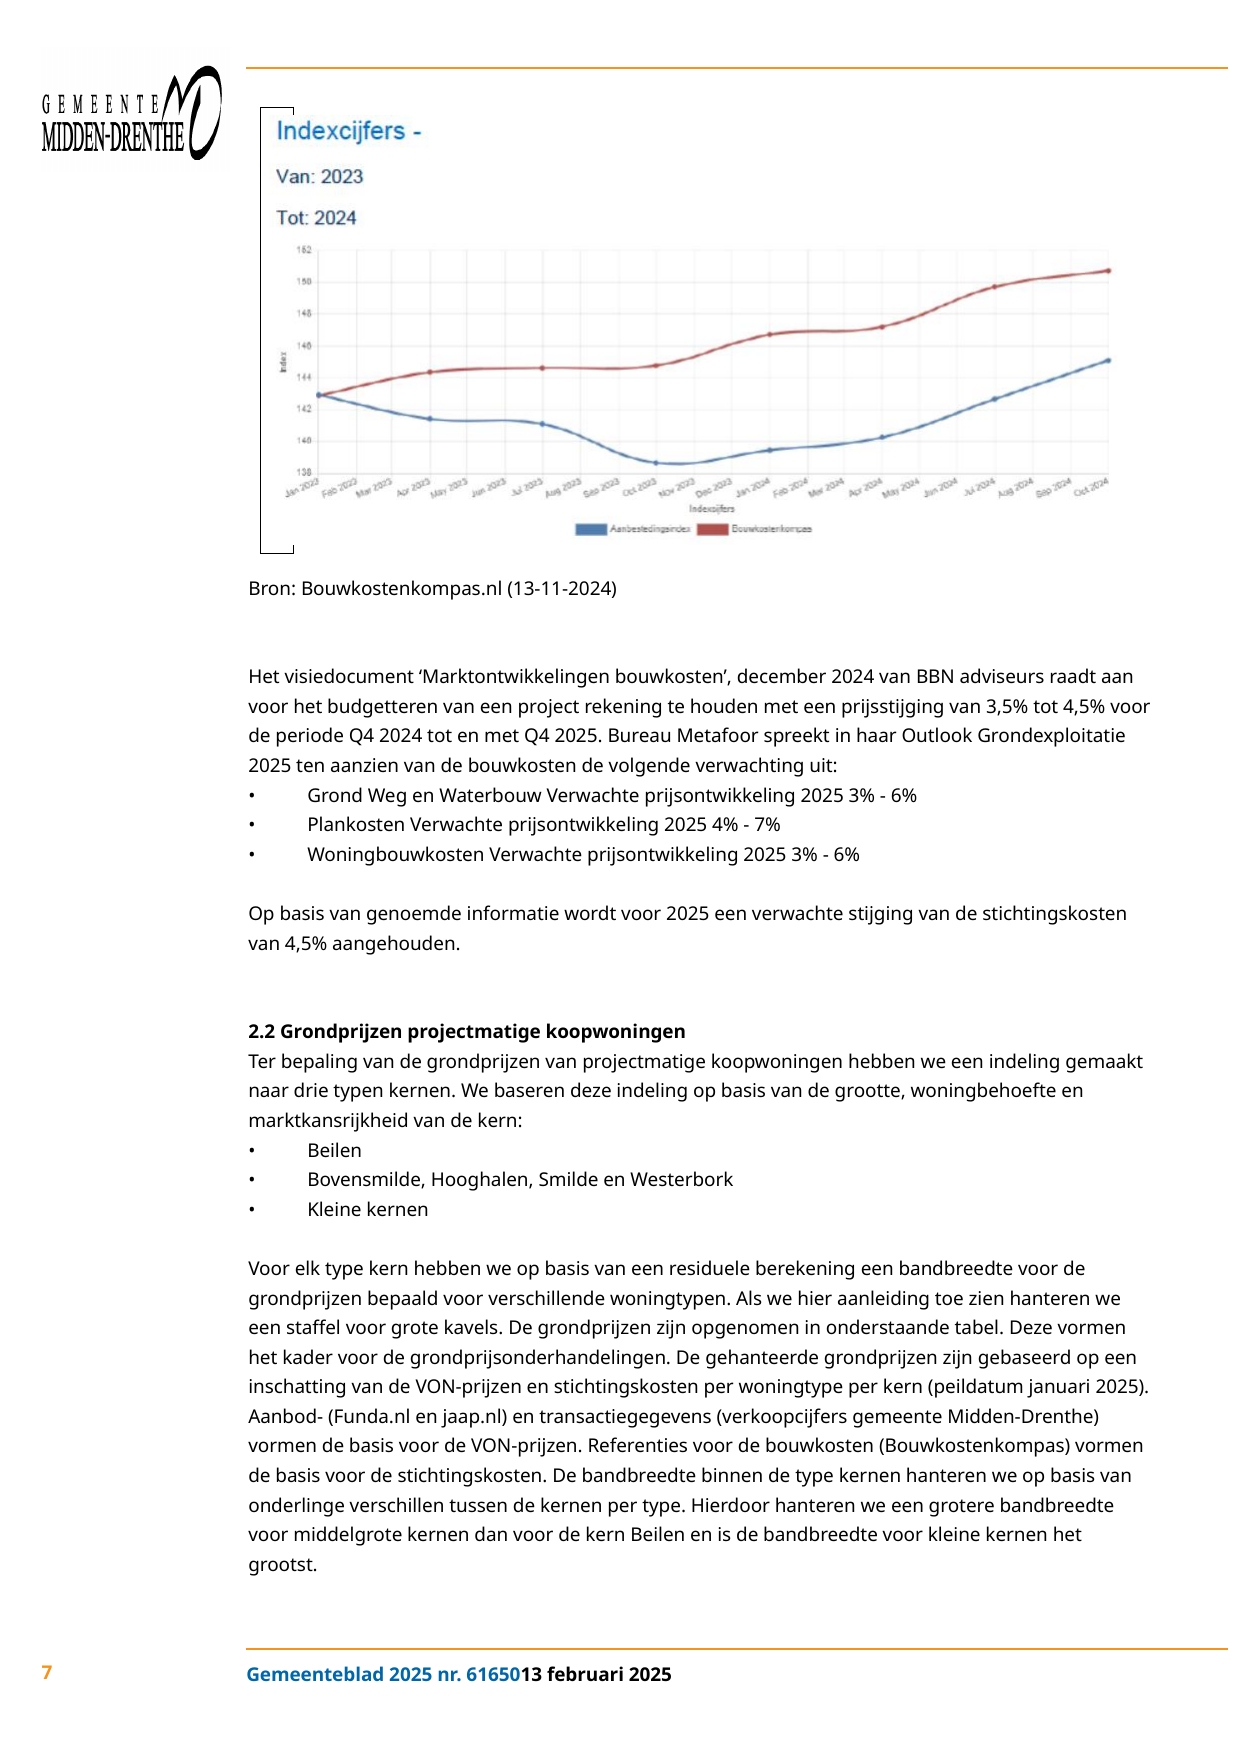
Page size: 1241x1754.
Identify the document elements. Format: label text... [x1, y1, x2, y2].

text 2.2 Grondprijzen projectmatige koopwoningen [248, 1018, 1152, 1044]
text Het visiedocument ‘Marktontwikkelingen bouwkosten’, december 2024 van BBN adviseurs raadt aan voor het budgetteren van een project rekening te houden met een prijsstijging van 3,5% tot 4,5% voor de periode Q4 2024 tot en met Q4 2025. Bureau Metafoor spreekt in haar Outlook Grondexploitatie 2025 ten aanzien van de bouwkosten de volgende verwachting uit: [248, 663, 1152, 778]
text Ter bepaling van de grondprijzen van projectmatige koopwoningen hebben we een indeling gemaakt naar drie typen kernen. We baseren deze indeling op basis van de grootte, woningbehoefte en marktkansrijkheid van de kern: [248, 1048, 1152, 1133]
list Kleine kernen [248, 1196, 1152, 1222]
text Bron: Bouwkostenkompas.nl (13-11-2024) [248, 575, 1152, 600]
list Grond Weg en Waterbouw Verwachte prijsontwikkeling 2025 3% - 6% [248, 782, 1152, 807]
list Beilen [248, 1137, 1152, 1162]
text Voor elk type kern hebben we op basis van een residuele berekening een bandbreedte voor de grondprijzen bepaald voor verschillende woningtypen. Als we hier aanleiding toe zien hanteren we een staffel voor grote kavels. De grondprijzen zijn opgenomen in onderstaande tabel. Deze vormen het kader voor de grondprijsonderhandelingen. De gehanteerde grondprijzen zijn gebaseerd op een inschatting van de VON-prijzen en stichtingskosten per woningtype per kern (peildatum januari 2025). Aanbod- (Funda.nl en jaap.nl) en transactiegegevens (verkoopcijfers gemeente Midden-Drenthe) vormen de basis voor de VON-prijzen. Referenties voor de bouwkosten (Bouwkostenkompas) vormen de basis voor de stichtingskosten. De bandbreedte binnen de type kernen hanteren we op basis van onderlinge verschillen tussen de kernen per type. Hierdoor hanteren we een grotere bandbreedte voor middelgrote kernen dan voor de kern Beilen en is de bandbreedte voor kleine kernen het grootst. [248, 1255, 1152, 1577]
list Bovensmilde, Hooghalen, Smilde en Westerbork [248, 1166, 1152, 1192]
list Woningbouwkosten Verwachte prijsontwikkeling 2025 3% - 6% [248, 841, 1152, 867]
list Plankosten Verwachte prijsontwikkeling 2025 4% - 7% [248, 811, 1152, 837]
text Op basis van genoemde informatie wordt voor 2025 een verwachte stijging van de stichtingskosten van 4,5% aangehouden. [248, 900, 1152, 955]
picture [41, 47, 231, 172]
picture [268, 115, 1133, 545]
